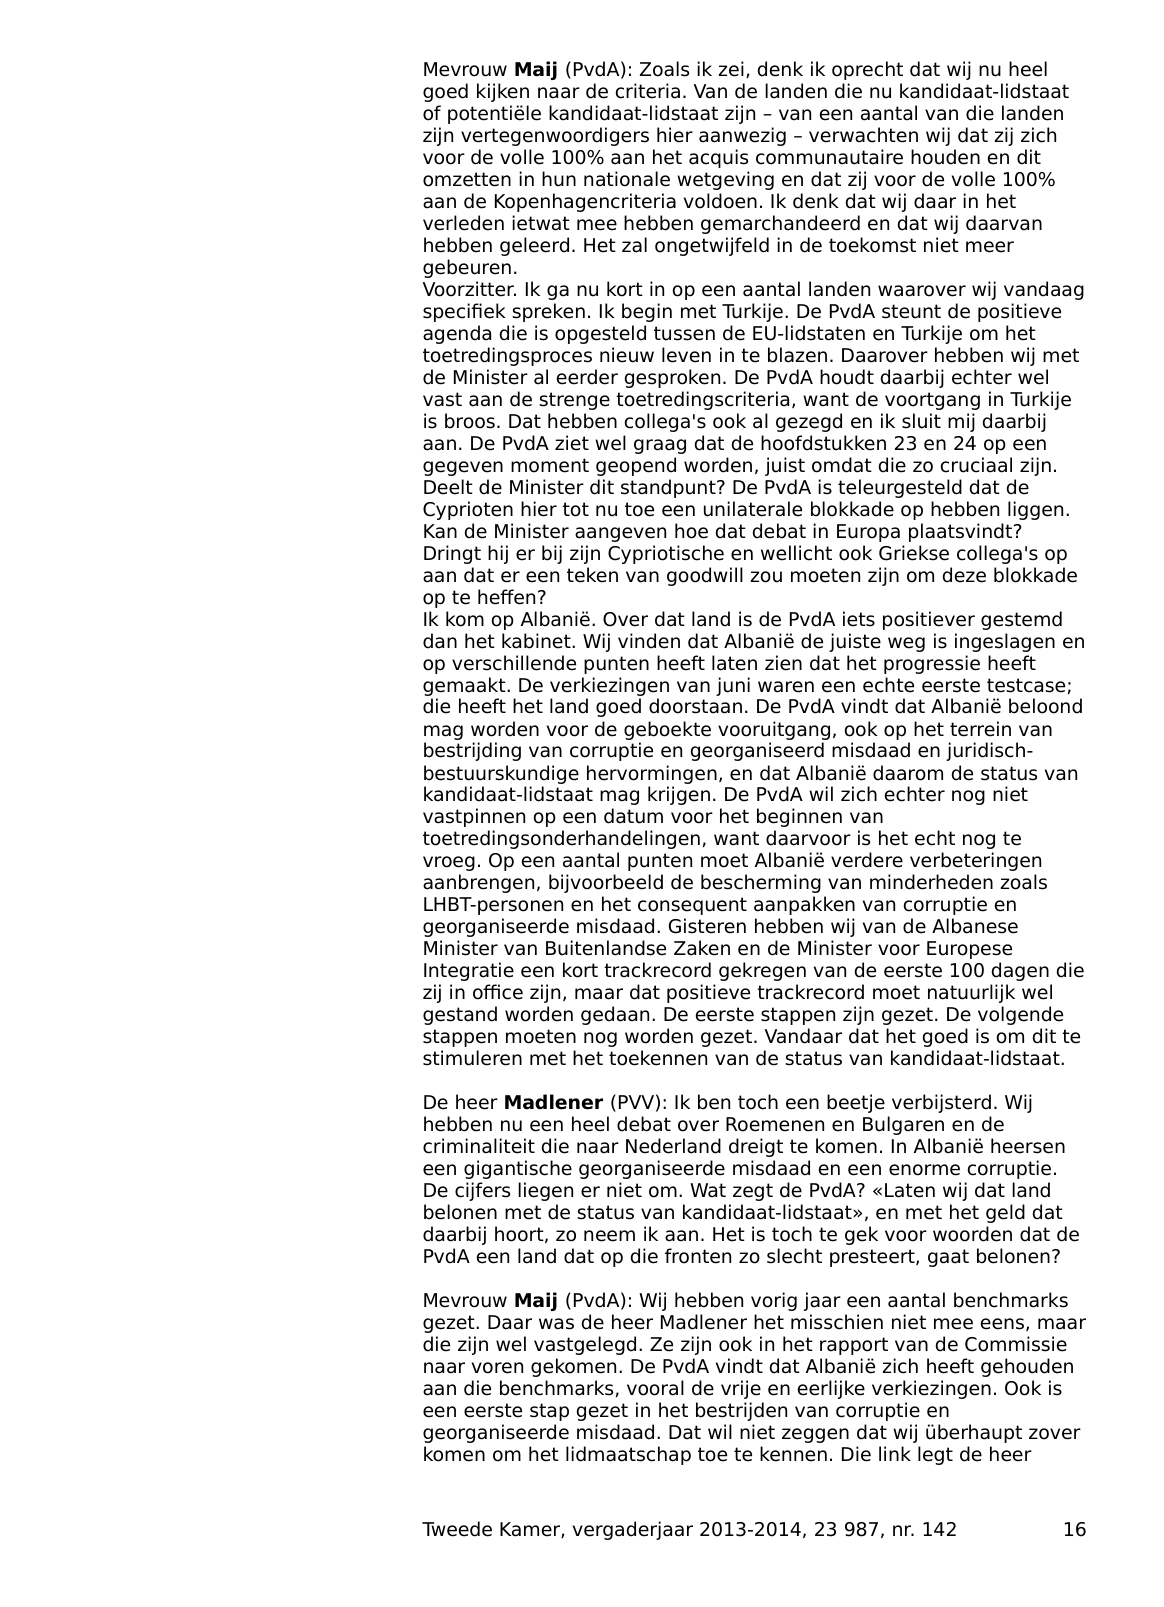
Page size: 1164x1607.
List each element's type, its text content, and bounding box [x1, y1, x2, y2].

text De heer Madlener (PVV): Ik ben toch een beetje verbijsterd. Wij hebben nu een heel debat over Roemenen en Bulgaren en de criminaliteit die naar Nederland dreigt te komen. In Albanië heersen een gigantische georganiseerde misdaad en een enorme corruptie. De cijfers liegen er niet om. Wat zegt de PvdA? «Laten wij dat land belonen met de status van kandidaat-lidstaat», en met het geld dat daarbij hoort, zo neem ik aan. Het is toch te gek voor woorden dat de PvdA een land dat op die fronten zo slecht presteert, gaat belonen? [422, 1092, 1087, 1268]
text Voorzitter. Ik ga nu kort in op een aantal landen waarover wij vandaag specifiek spreken. Ik begin met Turkije. De PvdA steunt de positieve agenda die is opgesteld tussen de EU-lidstaten en Turkije om het toetredingsproces nieuw leven in te blazen. Daarover hebben wij met de Minister al eerder gesproken. De PvdA houdt daarbij echter wel vast aan de strenge toetredingscriteria, want de voortgang in Turkije is broos. Dat hebben collega's ook al gezegd en ik sluit mij daarbij aan. De PvdA ziet wel graag dat de hoofdstukken 23 en 24 op een gegeven moment geopend worden, juist omdat die zo cruciaal zijn. Deelt de Minister dit standpunt? De PvdA is teleurgesteld dat de Cyprioten hier tot nu toe een unilaterale blokkade op hebben liggen. Kan de Minister aangeven hoe dat debat in Europa plaatsvindt? Dringt hij er bij zijn Cypriotische en wellicht ook Griekse collega's op aan dat er een teken van goodwill zou moeten zijn om deze blokkade op te heffen? [422, 279, 1087, 608]
text Mevrouw Maij (PvdA): Wij hebben vorig jaar een aantal benchmarks gezet. Daar was de heer Madlener het misschien niet mee eens, maar die zijn wel vastgelegd. Ze zijn ook in het rapport van de Commissie naar voren gekomen. De PvdA vindt dat Albanië zich heeft gehouden aan die benchmarks, vooral de vrije en eerlijke verkiezingen. Ook is een eerste stap gezet in het bestrijden van corruptie en georganiseerde misdaad. Dat wil niet zeggen dat wij überhaupt zover komen om het lidmaatschap toe te kennen. Die link legt de heer [422, 1290, 1087, 1466]
text Mevrouw Maij (PvdA): Zoals ik zei, denk ik oprecht dat wij nu heel goed kijken naar de criteria. Van de landen die nu kandidaat-lidstaat of potentiële kandidaat-lidstaat zijn – van een aantal van die landen zijn vertegenwoordigers hier aanwezig – verwachten wij dat zij zich voor de volle 100% aan het acquis communautaire houden en dit omzetten in hun nationale wetgeving en dat zij voor de volle 100% aan de Kopenhagencriteria voldoen. Ik denk dat wij daar in het verleden ietwat mee hebben gemarchandeerd en dat wij daarvan hebben geleerd. Het zal ongetwijfeld in de toekomst niet meer gebeuren. [422, 59, 1087, 279]
text Ik kom op Albanië. Over dat land is de PvdA iets positiever gestemd dan het kabinet. Wij vinden dat Albanië de juiste weg is ingeslagen en op verschillende punten heeft laten zien dat het progressie heeft gemaakt. De verkiezingen van juni waren een echte eerste testcase; die heeft het land goed doorstaan. De PvdA vindt dat Albanië beloond mag worden voor de geboekte vooruitgang, ook op het terrein van bestrijding van corruptie en georganiseerd misdaad en juridisch-bestuurskundige hervormingen, en dat Albanië daarom de status van kandidaat-lidstaat mag krijgen. De PvdA wil zich echter nog niet vastpinnen op een datum voor het beginnen van toetredingsonderhandelingen, want daarvoor is het echt nog te vroeg. Op een aantal punten moet Albanië verdere verbeteringen aanbrengen, bijvoorbeeld de bescherming van minderheden zoals LHBT-personen en het consequent aanpakken van corruptie en georganiseerde misdaad. Gisteren hebben wij van de Albanese Minister van Buitenlandse Zaken en de Minister voor Europese Integratie een kort trackrecord gekregen van de eerste 100 dagen die zij in office zijn, maar dat positieve trackrecord moet natuurlijk wel gestand worden gedaan. De eerste stappen zijn gezet. De volgende stappen moeten nog worden gezet. Vandaar dat het goed is om dit te stimuleren met het toekennen van de status van kandidaat-lidstaat. [422, 608, 1087, 1070]
